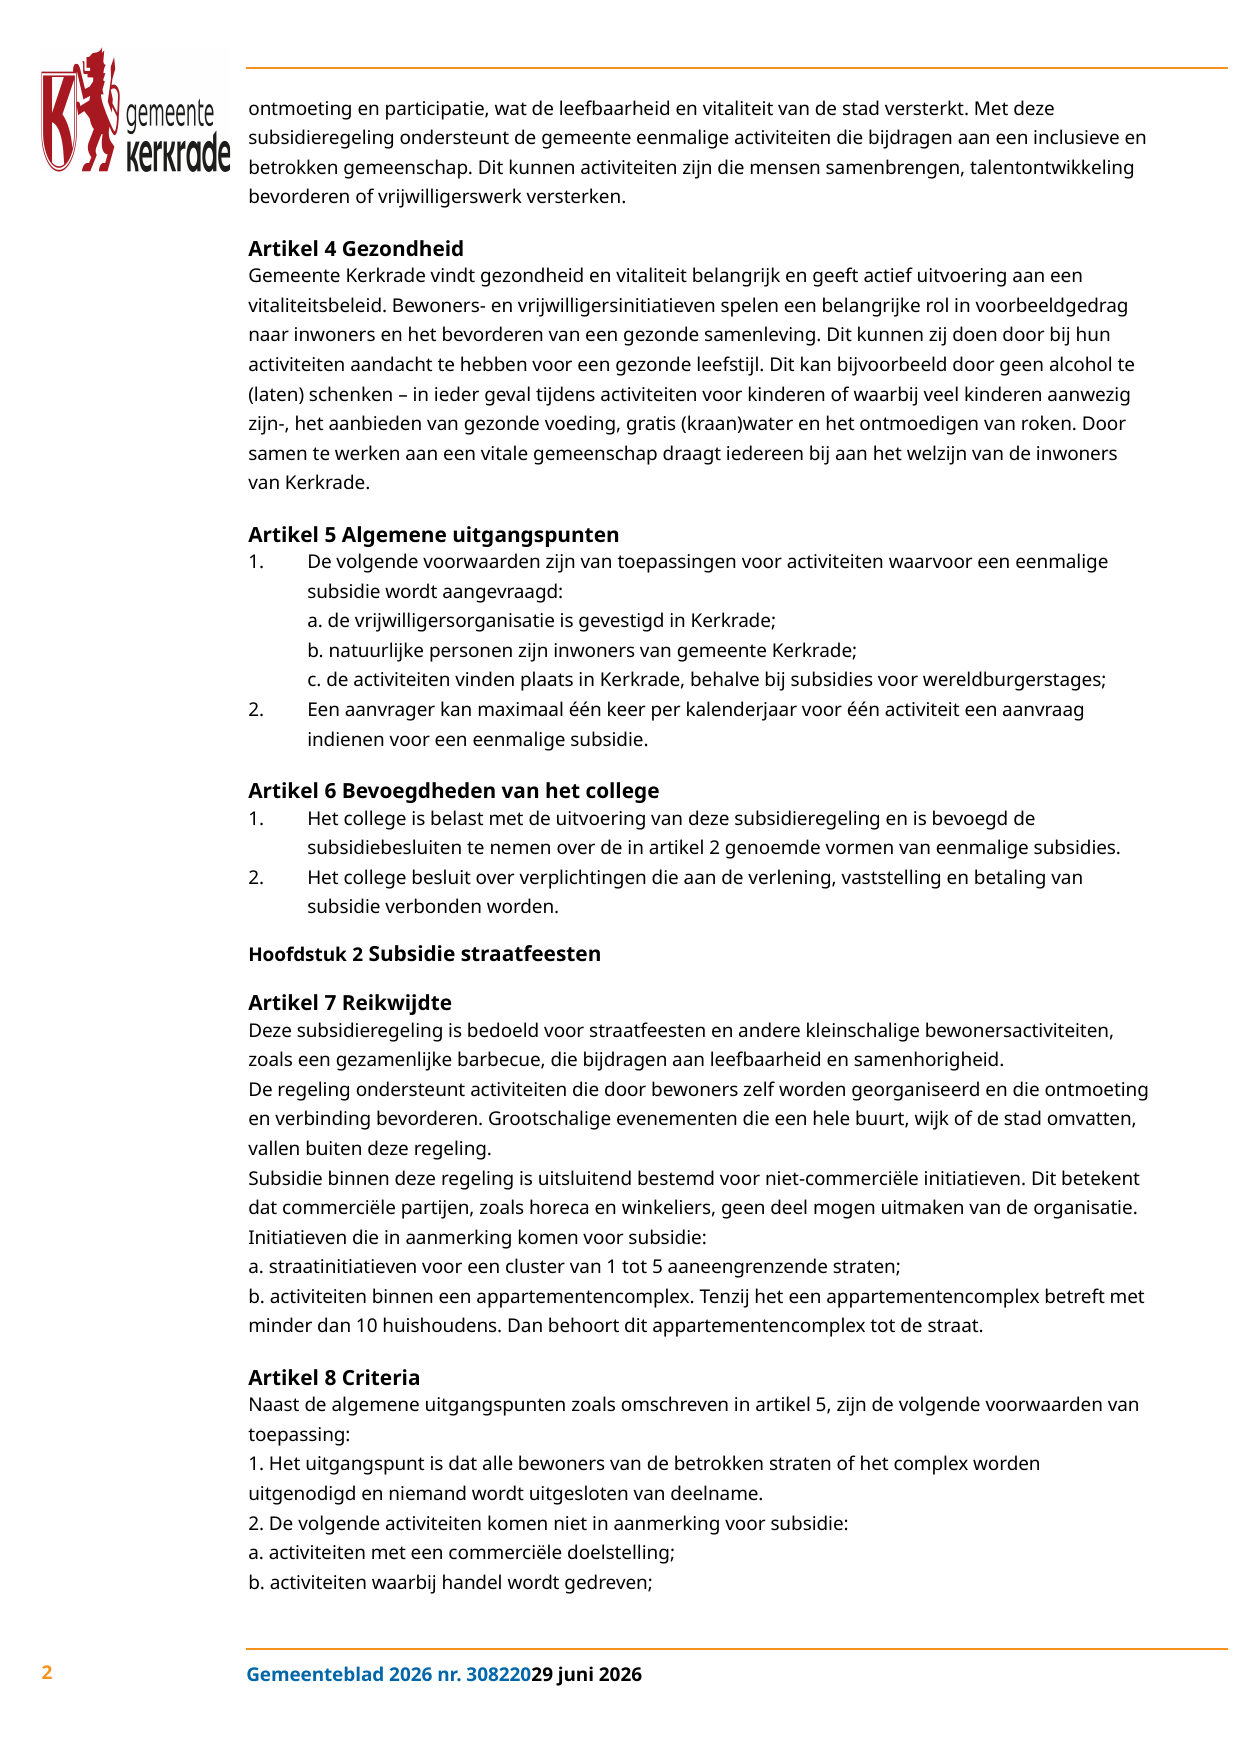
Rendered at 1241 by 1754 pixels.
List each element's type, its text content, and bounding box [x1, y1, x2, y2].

text a. activiteiten met een commerciële doelstelling; [248, 1539, 1152, 1565]
list a. de vrijwilligersorganisatie is gevestigd in Kerkrade; [248, 607, 1152, 633]
text 1. Het uitgangspunt is dat alle bewoners van de betrokken straten of het complex worden uitgenodigd en niemand wordt uitgesloten van deelname. [248, 1451, 1152, 1506]
text Subsidie binnen deze regeling is uitsluitend bestemd voor niet-commerciële initiatieven. Dit betekent dat commerciële partijen, zoals horeca en winkeliers, geen deel mogen uitmaken van de organisatie. [248, 1165, 1152, 1220]
text b. activiteiten binnen een appartementencomplex. Tenzij het een appartementencomplex betreft met minder dan 10 huishoudens. Dan behoort dit appartementencomplex tot de straat. [248, 1283, 1152, 1338]
text Artikel 8 Criteria [248, 1363, 1152, 1391]
text Artikel 6 Bevoegdheden van het college [248, 776, 1152, 805]
list b. natuurlijke personen zijn inwoners van gemeente Kerkrade; [248, 637, 1152, 663]
list c. de activiteiten vinden plaats in Kerkrade, behalve bij subsidies voor wereldburgerstages; [248, 667, 1152, 692]
list Het college is belast met de uitvoering van deze subsidieregeling en is bevoegd de subsidiebesluiten te nemen over de in artikel 2 genoemde vormen van eenmalige subsidies. [248, 805, 1152, 860]
text Naast de algemene uitgangspunten zoals omschreven in artikel 5, zijn de volgende voorwaarden van toepassing: [248, 1391, 1152, 1447]
picture [41, 47, 231, 172]
text b. activiteiten waarbij handel wordt gedreven; [248, 1569, 1152, 1595]
text Hoofdstuk 2 Subsidie straatfeesten [248, 939, 1152, 967]
text Deze subsidieregeling is bedoeld voor straatfeesten en andere kleinschalige bewonersactiviteiten, zoals een gezamenlijke barbecue, die bijdragen aan leefbaarheid en samenhorigheid. [248, 1017, 1152, 1072]
text Initiatieven die in aanmerking komen voor subsidie: [248, 1224, 1152, 1249]
text Artikel 5 Algemene uitgangspunten [248, 520, 1152, 548]
text Gemeente Kerkrade vindt gezondheid en vitaliteit belangrijk en geeft actief uitvoering aan een vitaliteitsbeleid. Bewoners- en vrijwilligersinitiatieven spelen een belangrijke rol in voorbeeldgedrag naar inwoners en het bevorderen van een gezonde samenleving. Dit kunnen zij doen door bij hun activiteiten aandacht te hebben voor een gezonde leefstijl. Dit kan bijvoorbeeld door geen alcohol te (laten) schenken – in ieder geval tijdens activiteiten voor kinderen of waarbij veel kinderen aanwezig zijn-, het aanbieden van gezonde voeding, gratis (kraan)water en het ontmoedigen van roken. Door samen te werken aan een vitale gemeenschap draagt iedereen bij aan het welzijn van de inwoners van Kerkrade. [248, 262, 1152, 495]
text 2. De volgende activiteiten komen niet in aanmerking voor subsidie: [248, 1510, 1152, 1536]
list Een aanvrager kan maximaal één keer per kalenderjaar voor één activiteit een aanvraag indienen voor een eenmalige subsidie. [248, 696, 1152, 752]
text ontmoeting en participatie, wat de leefbaarheid en vitaliteit van de stad versterkt. Met deze subsidieregeling ondersteunt de gemeente eenmalige activiteiten die bijdragen aan een inclusieve en betrokken gemeenschap. Dit kunnen activiteiten zijn die mensen samenbrengen, talentontwikkeling bevorderen of vrijwilligerswerk versterken. [248, 95, 1152, 209]
text Artikel 7 Reikwijdte [248, 988, 1152, 1017]
text De regeling ondersteunt activiteiten die door bewoners zelf worden georganiseerd en die ontmoeting en verbinding bevorderen. Grootschalige evenementen die een hele buurt, wijk of de stad omvatten, vallen buiten deze regeling. [248, 1076, 1152, 1161]
list Het college besluit over verplichtingen die aan de verlening, vaststelling en betaling van subsidie verbonden worden. [248, 864, 1152, 919]
text Artikel 4 Gezondheid [248, 234, 1152, 262]
text a. straatinitiatieven voor een cluster van 1 tot 5 aaneengrenzende straten; [248, 1253, 1152, 1279]
list De volgende voorwaarden zijn van toepassingen voor activiteiten waarvoor een eenmalige subsidie wordt aangevraagd: [248, 548, 1152, 604]
